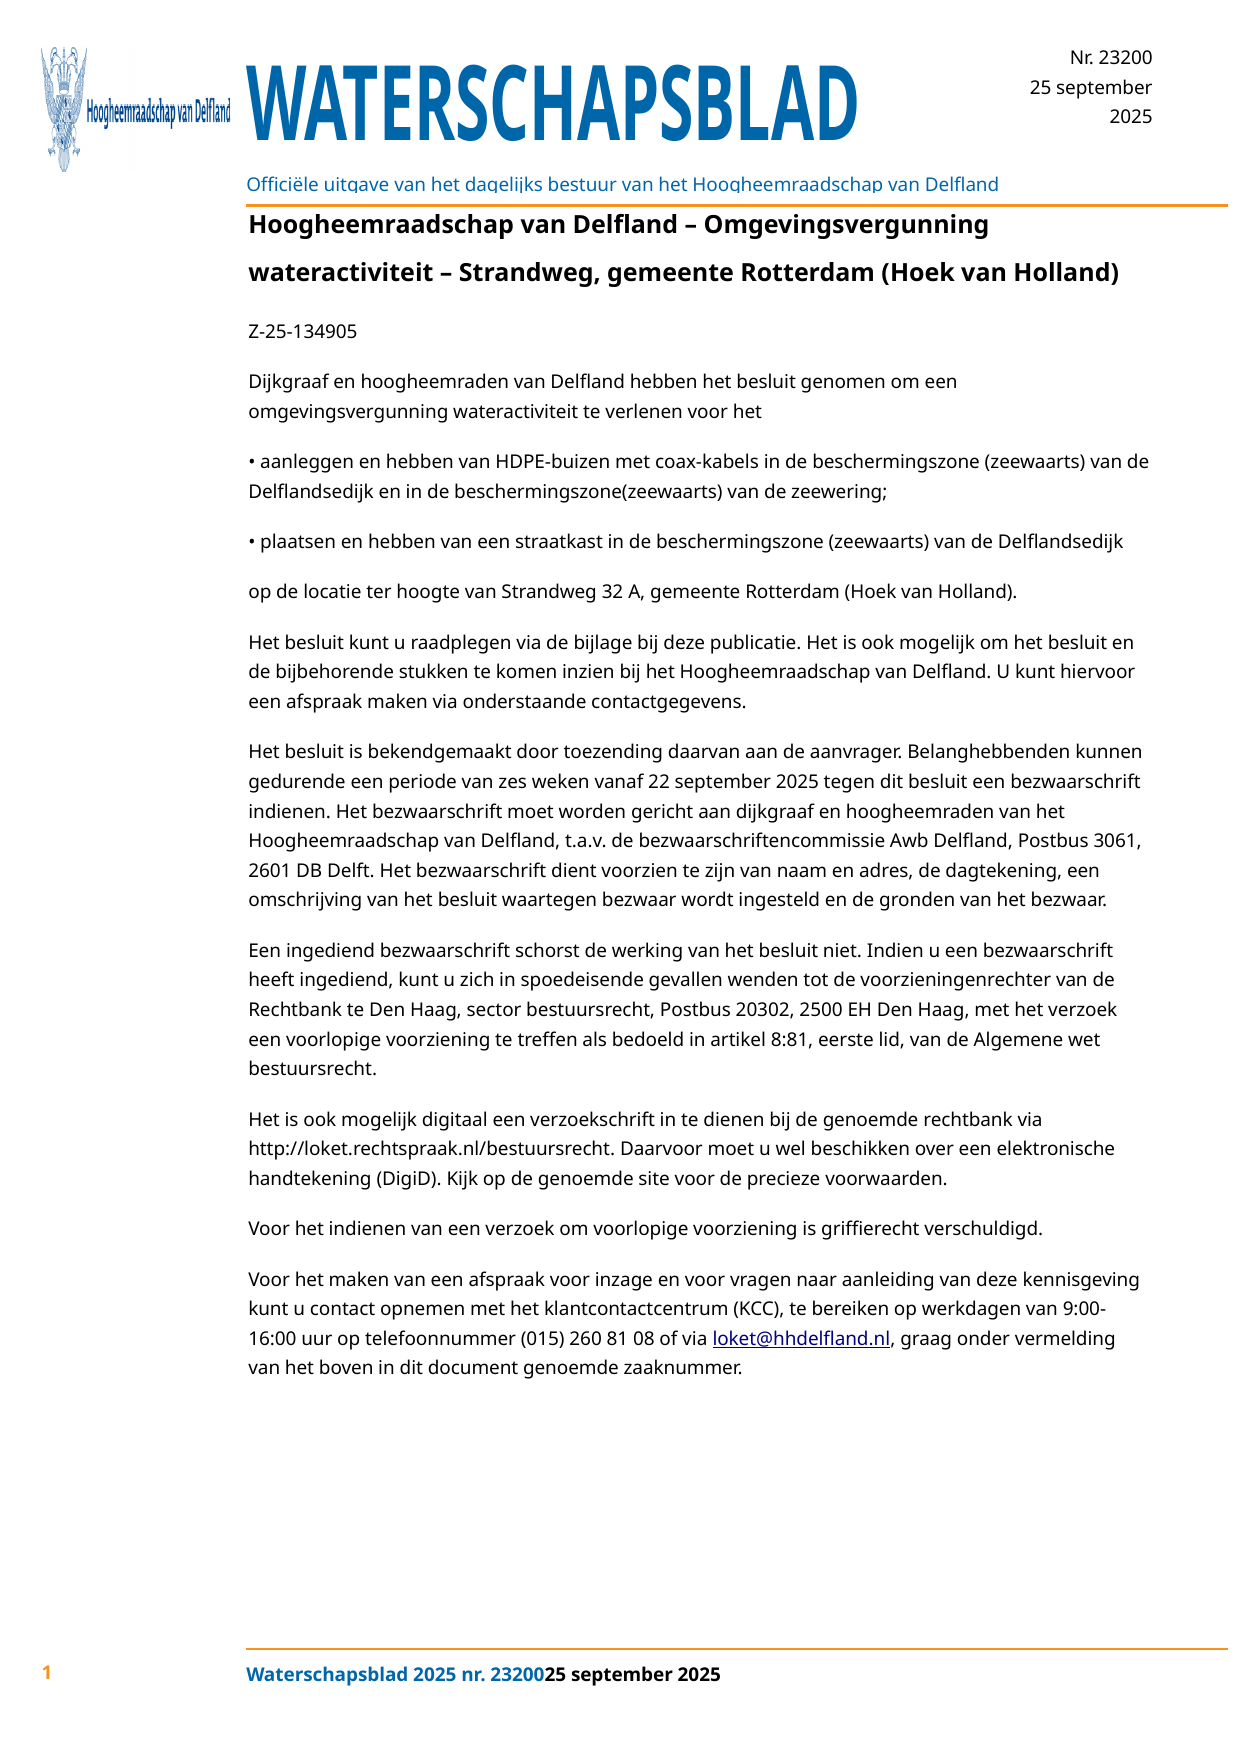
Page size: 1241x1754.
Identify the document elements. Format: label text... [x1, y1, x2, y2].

text Het is ook mogelijk digitaal een verzoekschrift in te dienen bij de genoemde rechtbank via http://loket.rechtspraak.nl/bestuursrecht. Daarvoor moet u wel beschikken over een elektronische handtekening (DigiD). Kijk op de genoemde site voor de precieze voorwaarden. [248, 1106, 1152, 1191]
text • plaatsen en hebben van een straatkast in de beschermingszone (zeewaarts) van de Delflandsedijk [248, 528, 1152, 554]
text Z-25-134905 [248, 318, 1152, 344]
text Dijkgraaf en hoogheemraden van Delfland hebben het besluit genomen om een omgevingsvergunning wateractiviteit te verlenen voor het [248, 368, 1152, 424]
text Voor het maken van een afspraak voor inzage en voor vragen naar aanleiding van deze kennisgeving kunt u contact opnemen met het klantcontactcentrum (KCC), te bereiken op werkdagen van 9:00-16:00 uur op telefoonnummer (015) 260 81 08 of via loket@hhdelfland.nl, graag onder vermelding van het boven in dit document genoemde zaaknummer. [248, 1266, 1152, 1380]
text Hoogheemraadschap van Delfland – Omgevingsvergunning wateractiviteit – Strandweg, gemeente Rotterdam (Hoek van Holland) [248, 207, 1152, 288]
text • aanleggen en hebben van HDPE-buizen met coax-kabels in de beschermingszone (zeewaarts) van de Delflandsedijk en in de beschermingszone(zeewaarts) van de zeewering; [248, 448, 1152, 504]
text Voor het indienen van een verzoek om voorlopige voorziening is griffierecht verschuldigd. [248, 1215, 1152, 1241]
text Het besluit is bekendgemaakt door toezending daarvan aan de aanvrager. Belanghebbenden kunnen gedurende een periode van zes weken vanaf 22 september 2025 tegen dit besluit een bezwaarschrift indienen. Het bezwaarschrift moet worden gericht aan dijkgraaf en hoogheemraden van het Hoogheemraadschap van Delfland, t.a.v. de bezwaarschriftencommissie Awb Delfland, Postbus 3061, 2601 DB Delft. Het bezwaarschrift dient voorzien te zijn van naam en adres, de dagtekening, een omschrijving van het besluit waartegen bezwaar wordt ingesteld en de gronden van het bezwaar. [248, 739, 1152, 912]
picture [41, 47, 231, 172]
text op de locatie ter hoogte van Strandweg 32 A, gemeente Rotterdam (Hoek van Holland). [248, 579, 1152, 604]
text Het besluit kunt u raadplegen via de bijlage bij deze publicatie. Het is ook mogelijk om het besluit en de bijbehorende stukken te komen inzien bij het Hoogheemraadschap van Delfland. U kunt hiervoor een afspraak maken via onderstaande contactgegevens. [248, 629, 1152, 714]
text Een ingediend bezwaarschrift schorst de werking van het besluit niet. Indien u een bezwaarschrift heeft ingediend, kunt u zich in spoedeisende gevallen wenden tot de voorzieningenrechter van de Rechtbank te Den Haag, sector bestuursrecht, Postbus 20302, 2500 EH Den Haag, met het verzoek een voorlopige voorziening te treffen als bedoeld in artikel 8:81, eerste lid, van de Algemene wet bestuursrecht. [248, 937, 1152, 1081]
